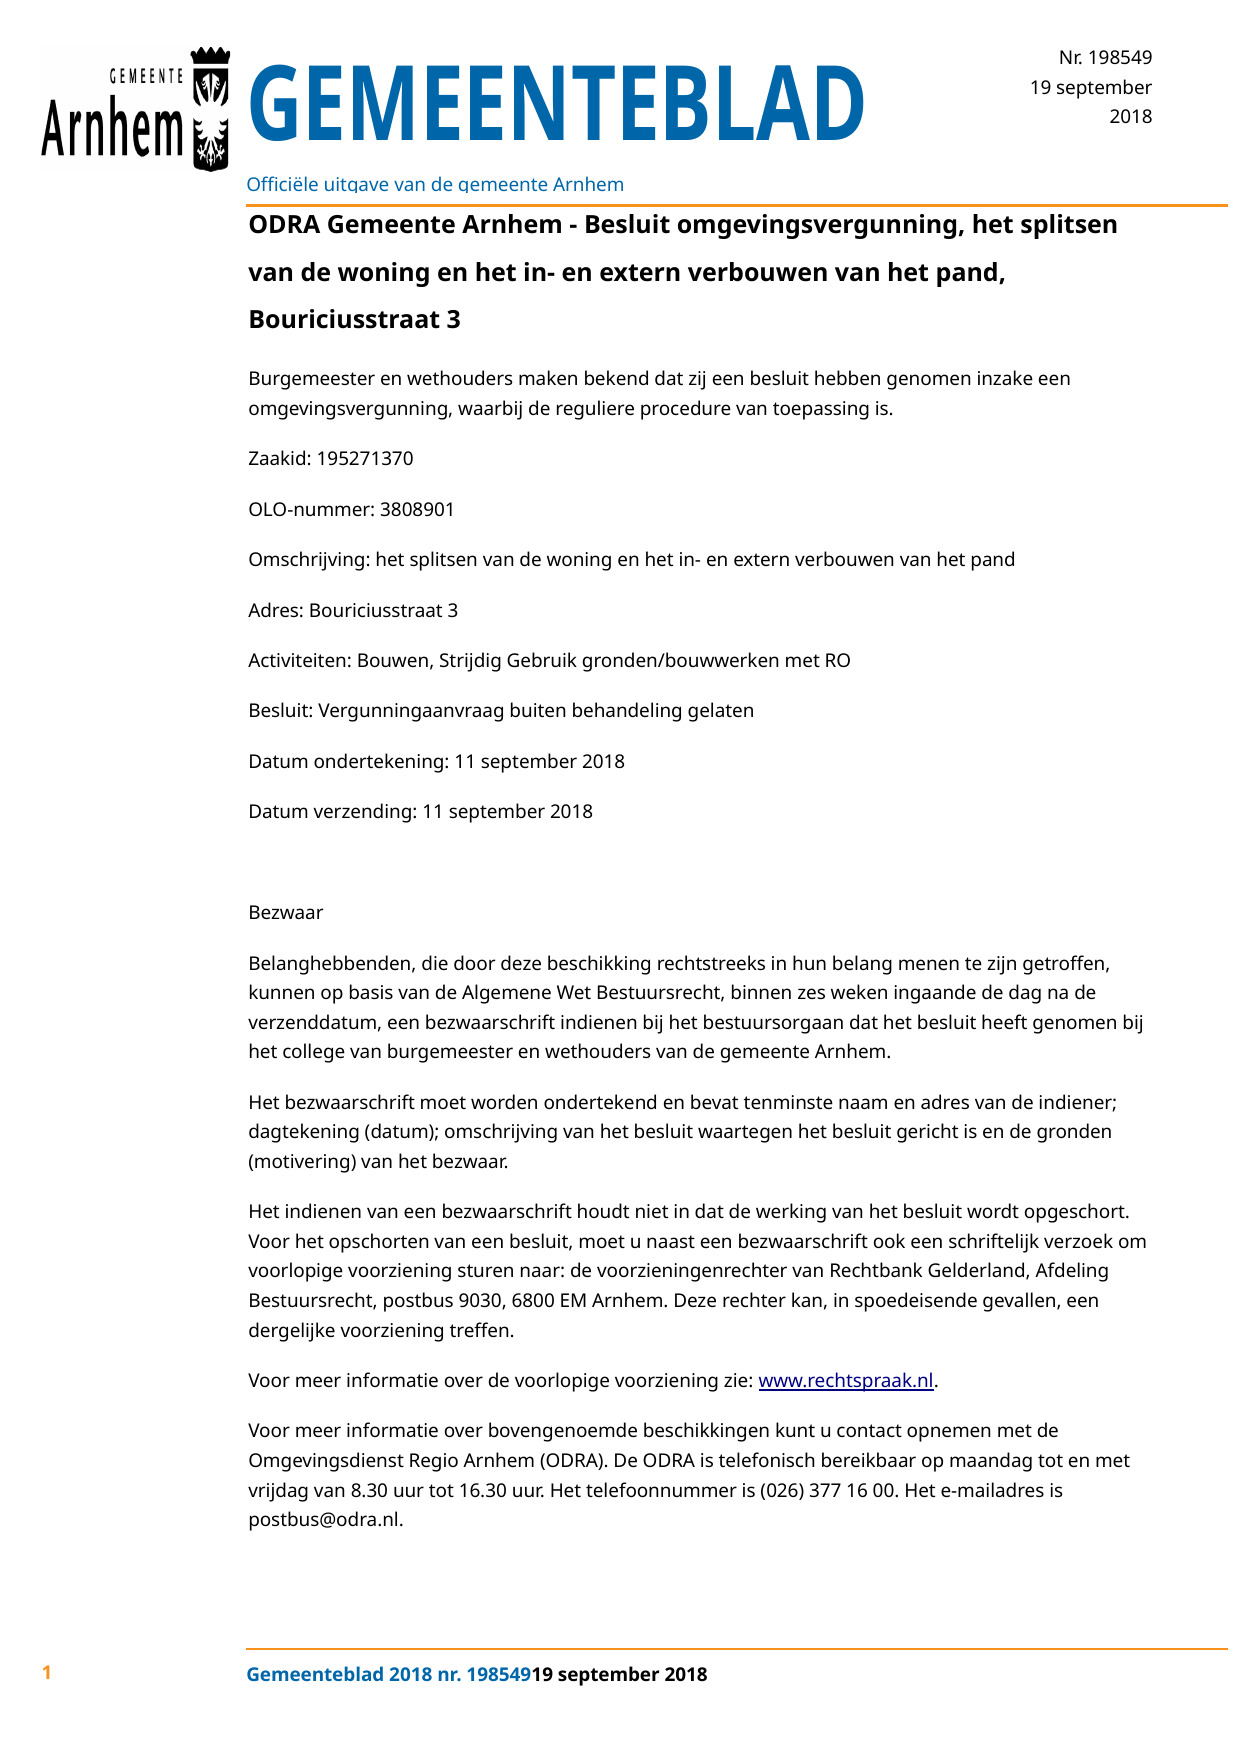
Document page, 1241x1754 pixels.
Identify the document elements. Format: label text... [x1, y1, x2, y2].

text Zaakid: 195271370 [248, 446, 1152, 471]
text Datum verzending: 11 september 2018 [248, 798, 1152, 824]
text Het bezwaarschrift moet worden ondertekend en bevat tenminste naam en adres van de indiener; dagtekening (datum); omschrijving van het besluit waartegen het besluit gericht is en de gronden (motivering) van het bezwaar. [248, 1089, 1152, 1174]
text Datum ondertekening: 11 september 2018 [248, 748, 1152, 774]
text Voor meer informatie over bovengenoemde beschikkingen kunt u contact opnemen met de Omgevingsdienst Regio Arnhem (ODRA). De ODRA is telefonisch bereikbaar op maandag tot en met vrijdag van 8.30 uur tot 16.30 uur. Het telefoonnummer is (026) 377 16 00. Het e-mailadres is postbus@odra.nl. [248, 1418, 1152, 1532]
text ODRA Gemeente Arnhem - Besluit omgevingsvergunning, het splitsen van de woning en het in- en extern verbouwen van het pand, Bouriciusstraat 3 [248, 207, 1152, 336]
text Activiteiten: Bouwen, Strijdig Gebruik gronden/bouwwerken met RO [248, 647, 1152, 673]
text Belanghebbenden, die door deze beschikking rechtstreeks in hun belang menen te zijn getroffen, kunnen op basis van de Algemene Wet Bestuursrecht, binnen zes weken ingaande de dag na de verzenddatum, een bezwaarschrift indienen bij het bestuursorgaan dat het besluit heeft genomen bij het college van burgemeester en wethouders van de gemeente Arnhem. [248, 950, 1152, 1064]
text Adres: Bouriciusstraat 3 [248, 597, 1152, 622]
text Burgemeester en wethouders maken bekend dat zij een besluit hebben genomen inzake een omgevingsvergunning, waarbij de reguliere procedure van toepassing is. [248, 366, 1152, 421]
text Het indienen van een bezwaarschrift houdt niet in dat de werking van het besluit wordt opgeschort. Voor het opschorten van een besluit, moet u naast een bezwaarschrift ook een schriftelijk verzoek om voorlopige voorziening sturen naar: de voorzieningenrechter van Rechtbank Gelderland, Afdeling Bestuursrecht, postbus 9030, 6800 EM Arnhem. Deze rechter kan, in spoedeisende gevallen, een dergelijke voorziening treffen. [248, 1198, 1152, 1342]
text OLO-nummer: 3808901 [248, 496, 1152, 522]
text Omschrijving: het splitsen van de woning en het in- en extern verbouwen van het pand [248, 546, 1152, 572]
text Bezwaar [248, 899, 1152, 925]
text Besluit: Vergunningaanvraag buiten behandeling gelaten [248, 698, 1152, 723]
text Voor meer informatie over de voorlopige voorziening zie: www.rechtspraak.nl. [248, 1367, 1152, 1393]
picture [41, 47, 231, 172]
